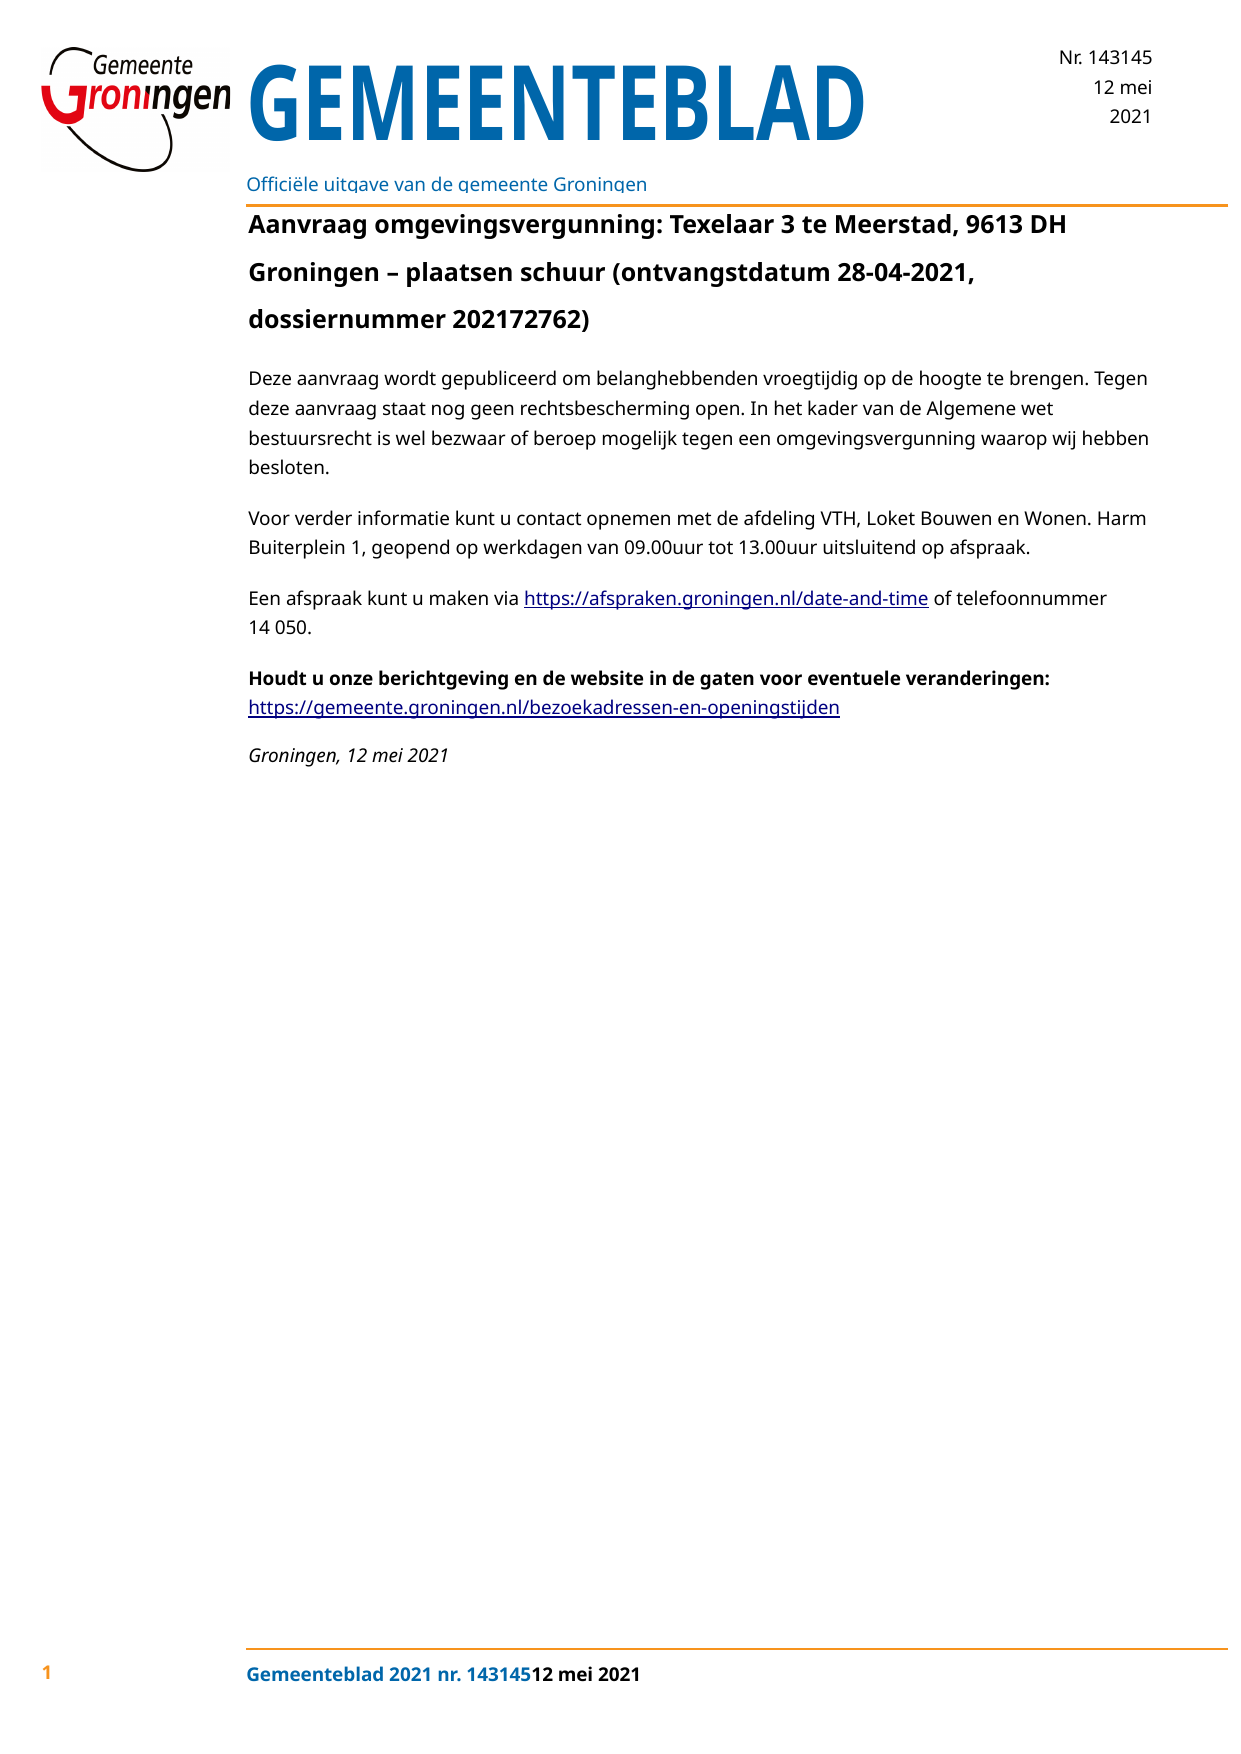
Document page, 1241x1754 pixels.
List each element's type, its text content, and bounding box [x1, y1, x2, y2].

text Een afspraak kunt u maken via https://afspraken.groningen.nl/date-and-time of telefoonnummer 14 050. [248, 585, 1152, 640]
text Aanvraag omgevingsvergunning: Texelaar 3 te Meerstad, 9613 DH Groningen – plaatsen schuur (ontvangstdatum 28-04-2021, dossiernummer 202172762) [248, 207, 1152, 336]
picture [41, 47, 231, 172]
text Deze aanvraag wordt gepubliceerd om belanghebbenden vroegtijdig op de hoogte te brengen. Tegen deze aanvraag staat nog geen rechtsbescherming open. In het kader van de Algemene wet bestuursrecht is wel bezwaar of beroep mogelijk tegen een omgevingsvergunning waarop wij hebben besloten. [248, 366, 1152, 480]
text Houdt u onze berichtgeving en de website in de gaten voor eventuele veranderingen: https://gemeente.groningen.nl/bezoekadressen-en-openingstijden [248, 665, 1152, 720]
text Groningen, 12 mei 2021 [248, 742, 1152, 768]
text Voor verder informatie kunt u contact opnemen met de afdeling VTH, Loket Bouwen en Wonen. Harm Buiterplein 1, geopend op werkdagen van 09.00uur tot 13.00uur uitsluitend op afspraak. [248, 505, 1152, 560]
